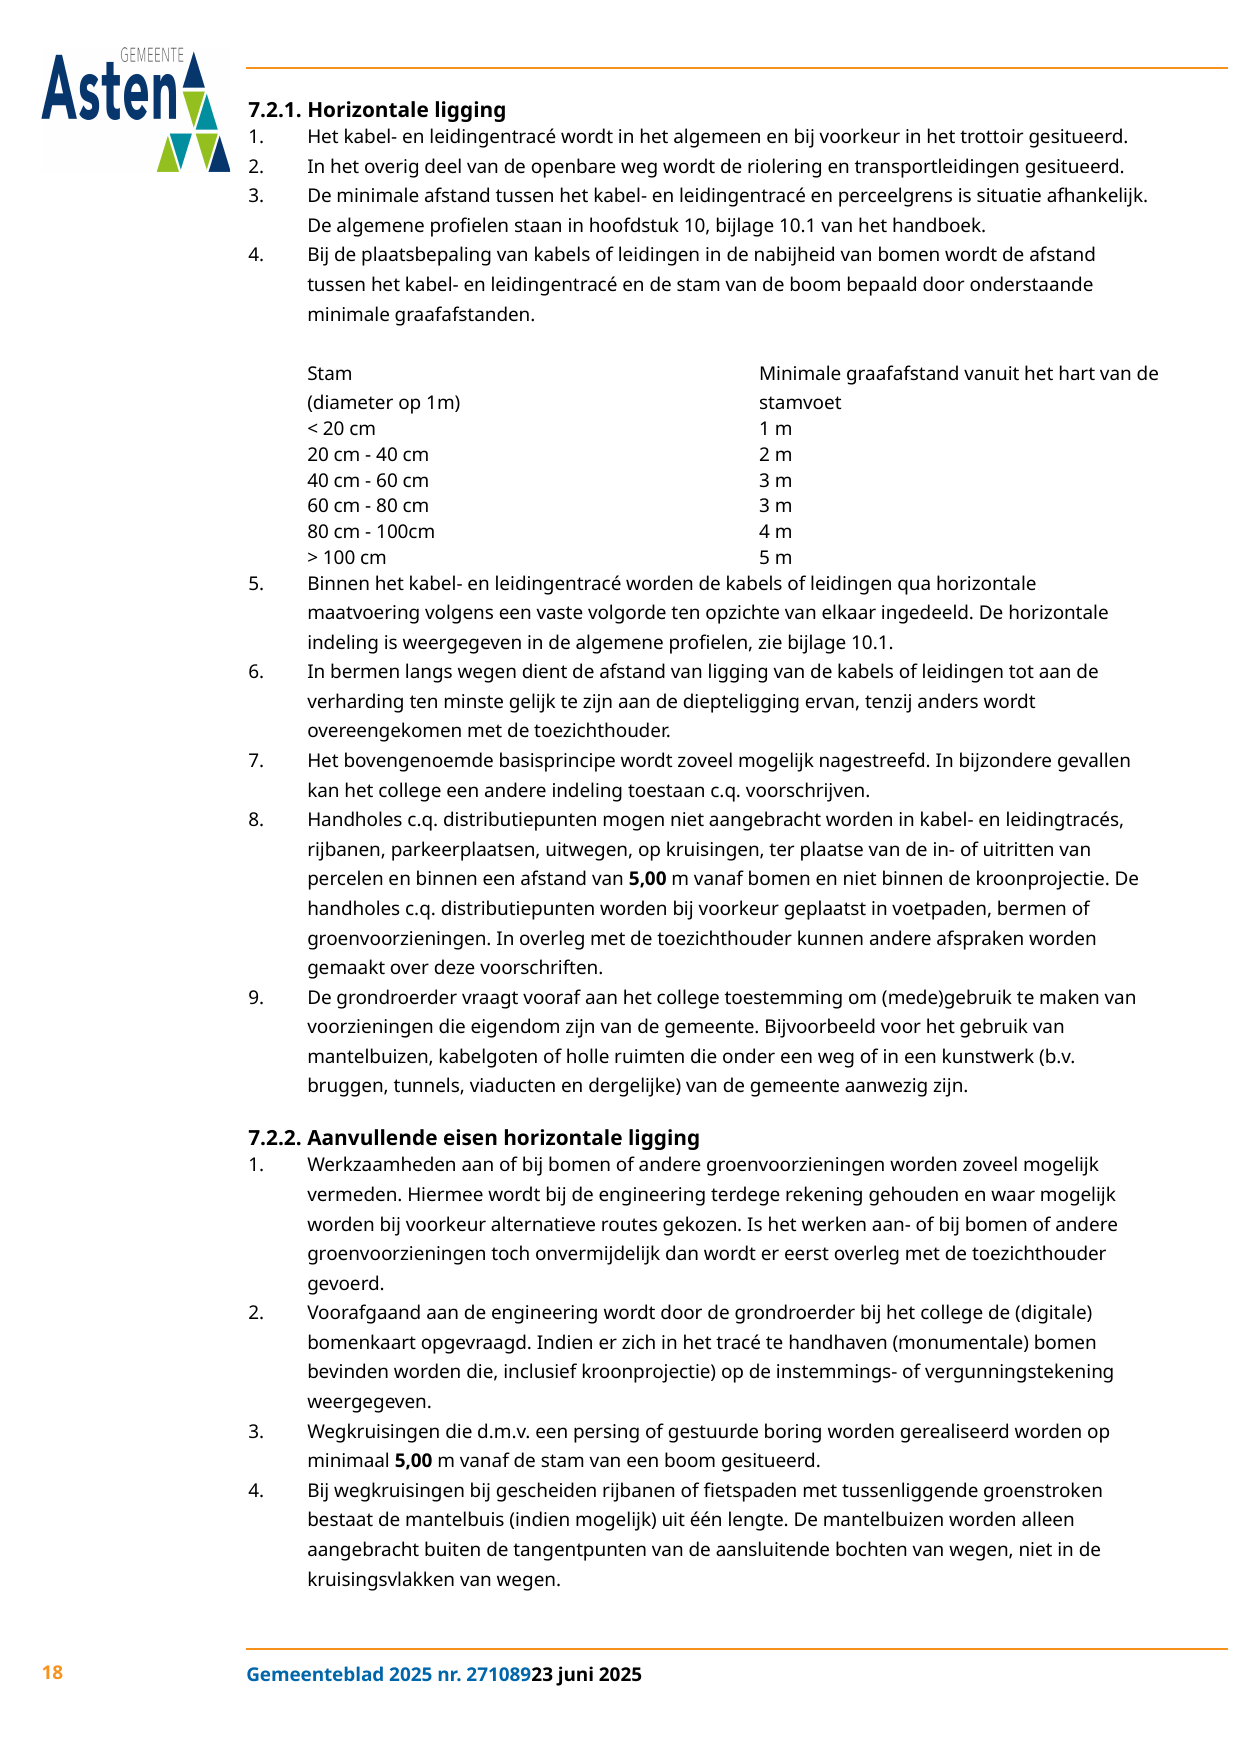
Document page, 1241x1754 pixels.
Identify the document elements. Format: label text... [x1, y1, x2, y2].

list Voorafgaand aan de engineering wordt door de grondroerder bij het college de (digitale) bomenkaart opgevraagd. Indien er zich in het tracé te handhaven (monumentale) bomen bevinden worden die, inclusief kroonprojectie) op de instemmings- of vergunningstekening weergegeven. [248, 1299, 1152, 1414]
text 7.2.1. Horizontale ligging [248, 95, 1152, 123]
list Bij wegkruisingen bij gescheiden rijbanen of fietspaden met tussenliggende groenstroken bestaat de mantelbuis (indien mogelijk) uit één lengte. De mantelbuizen worden alleen aangebracht buiten de tangentpunten van de aansluitende bochten van wegen, niet in de kruisingsvlakken van wegen. [248, 1477, 1152, 1591]
table_cell 4 m [759, 518, 1211, 544]
table_cell 60 cm - 80 cm [307, 493, 759, 518]
table_cell 20 cm - 40 cm [307, 441, 759, 467]
table_header Minimale graafafstand vanuit het hart van de stamvoet [759, 360, 1211, 415]
list Bij de plaatsbepaling van kabels of leidingen in de nabijheid van bomen wordt de afstand tussen het kabel- en leidingentracé en de stam van de boom bepaald door onderstaande minimale graafafstanden. [248, 242, 1152, 326]
list Werkzaamheden aan of bij bomen of andere groenvoorzieningen worden zoveel mogelijk vermeden. Hiermee wordt bij de engineering terdege rekening gehouden en waar mogelijk worden bij voorkeur alternatieve routes gekozen. Is het werken aan- of bij bomen of andere groenvoorzieningen toch onvermijdelijk dan wordt er eerst overleg met de toezichthouder gevoerd. [248, 1152, 1152, 1296]
table_header Stam (diameter op 1m) [307, 360, 759, 415]
list Het bovengenoemde basisprincipe wordt zoveel mogelijk nagestreefd. In bijzondere gevallen kan het college een andere indeling toestaan c.q. voorschrijven. [248, 747, 1152, 803]
list De grondroerder vraagt vooraf aan het college toestemming om (mede)gebruik te maken van voorzieningen die eigendom zijn van de gemeente. Bijvoorbeeld voor het gebruik van mantelbuizen, kabelgoten of holle ruimten die onder een weg of in een kunstwerk (b.v. bruggen, tunnels, viaducten en dergelijke) van de gemeente aanwezig zijn. [248, 984, 1152, 1098]
picture [41, 47, 231, 172]
list Binnen het kabel- en leidingentracé worden de kabels of leidingen qua horizontale maatvoering volgens een vaste volgorde ten opzichte van elkaar ingedeeld. De horizontale indeling is weergegeven in de algemene profielen, zie bijlage 10.1. [248, 570, 1152, 655]
table_cell 3 m [759, 467, 1211, 492]
list Wegkruisingen die d.m.v. een persing of gestuurde boring worden gerealiseerd worden op minimaal 5,00 m vanaf de stam van een boom gesitueerd. [248, 1418, 1152, 1473]
table_cell 80 cm - 100cm [307, 518, 759, 544]
table_cell 1 m [759, 415, 1211, 441]
table_cell 2 m [759, 441, 1211, 467]
list Handholes c.q. distributiepunten mogen niet aangebracht worden in kabel- en leidingtracés, rijbanen, parkeerplaatsen, uitwegen, op kruisingen, ter plaatse van de in- of uitritten van percelen en binnen een afstand van 5,00 m vanaf bomen en niet binnen de kroonprojectie. De handholes c.q. distributiepunten worden bij voorkeur geplaatst in voetpaden, bermen of groenvoorzieningen. In overleg met de toezichthouder kunnen andere afspraken worden gemaakt over deze voorschriften. [248, 806, 1152, 980]
text 7.2.2. Aanvullende eisen horizontale ligging [248, 1123, 1152, 1152]
list De minimale afstand tussen het kabel- en leidingentracé en perceelgrens is situatie afhankelijk. De algemene profielen staan in hoofdstuk 10, bijlage 10.1 van het handboek. [248, 182, 1152, 238]
list In bermen langs wegen dient de afstand van ligging van de kabels of leidingen tot aan de verharding ten minste gelijk te zijn aan de diepteligging ervan, tenzij anders wordt overeengekomen met de toezichthouder. [248, 658, 1152, 743]
list Het kabel- en leidingentracé wordt in het algemeen en bij voorkeur in het trottoir gesitueerd. [248, 123, 1152, 149]
table_cell < 20 cm [307, 415, 759, 441]
table_cell 3 m [759, 493, 1211, 518]
table_cell 5 m [759, 544, 1211, 570]
table_cell > 100 cm [307, 544, 759, 570]
table_cell 40 cm - 60 cm [307, 467, 759, 492]
list In het overig deel van de openbare weg wordt de riolering en transportleidingen gesitueerd. [248, 153, 1152, 178]
